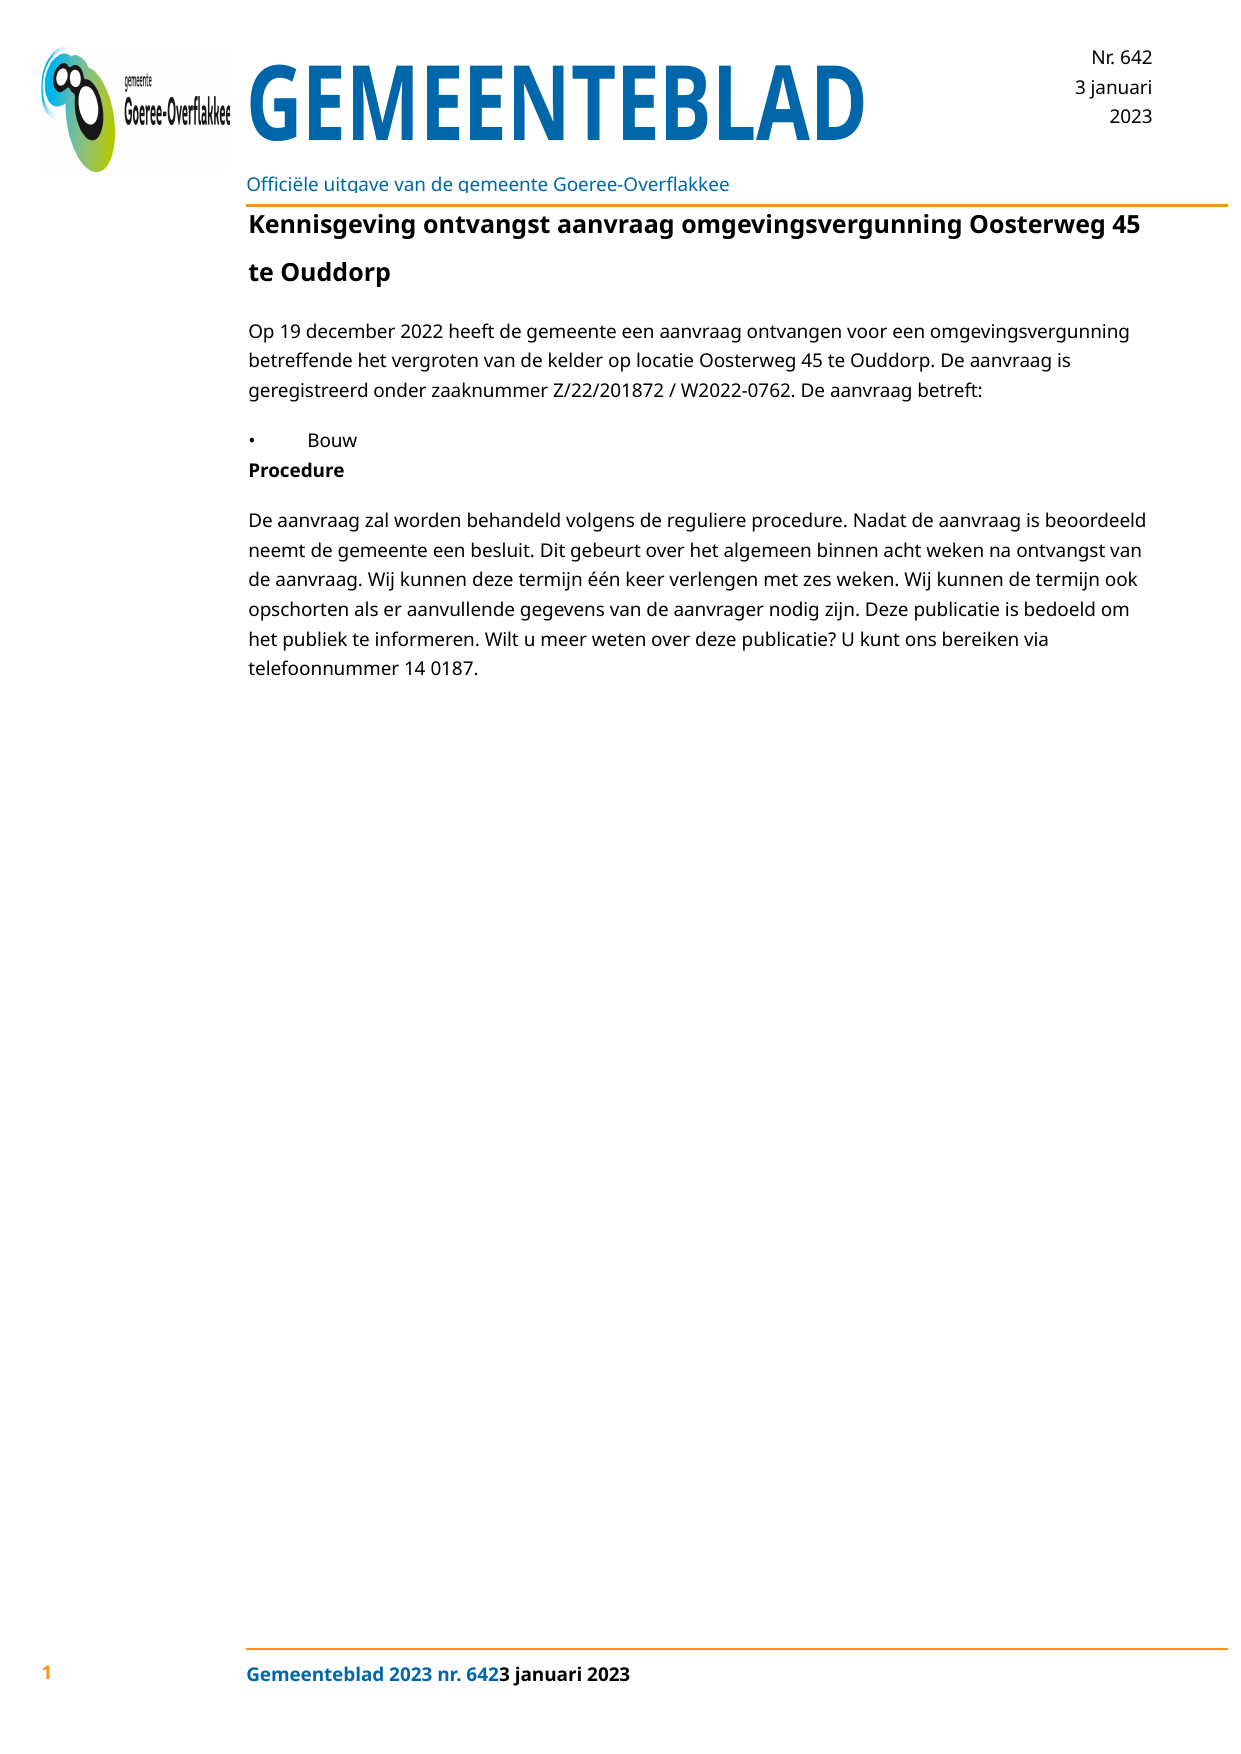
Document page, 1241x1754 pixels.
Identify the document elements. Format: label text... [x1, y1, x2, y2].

text Kennisgeving ontvangst aanvraag omgevingsvergunning Oosterweg 45 te Ouddorp [248, 207, 1152, 288]
picture [41, 47, 231, 172]
text Op 19 december 2022 heeft de gemeente een aanvraag ontvangen voor een omgevingsvergunning betreffende het vergroten van de kelder op locatie Oosterweg 45 te Ouddorp. De aanvraag is geregistreerd onder zaaknummer Z/22/201872 / W2022-0762. De aanvraag betreft: [248, 318, 1152, 403]
text Procedure [248, 457, 1152, 483]
list Bouw [248, 427, 1152, 453]
text De aanvraag zal worden behandeld volgens de reguliere procedure. Nadat de aanvraag is beoordeeld neemt de gemeente een besluit. Dit gebeurt over het algemeen binnen acht weken na ontvangst van de aanvraag. Wij kunnen deze termijn één keer verlengen met zes weken. Wij kunnen de termijn ook opschorten als er aanvullende gegevens van de aanvrager nodig zijn. Deze publicatie is bedoeld om het publiek te informeren. Wilt u meer weten over deze publicatie? U kunt ons bereiken via telefoonnummer 14 0187. [248, 507, 1152, 681]
